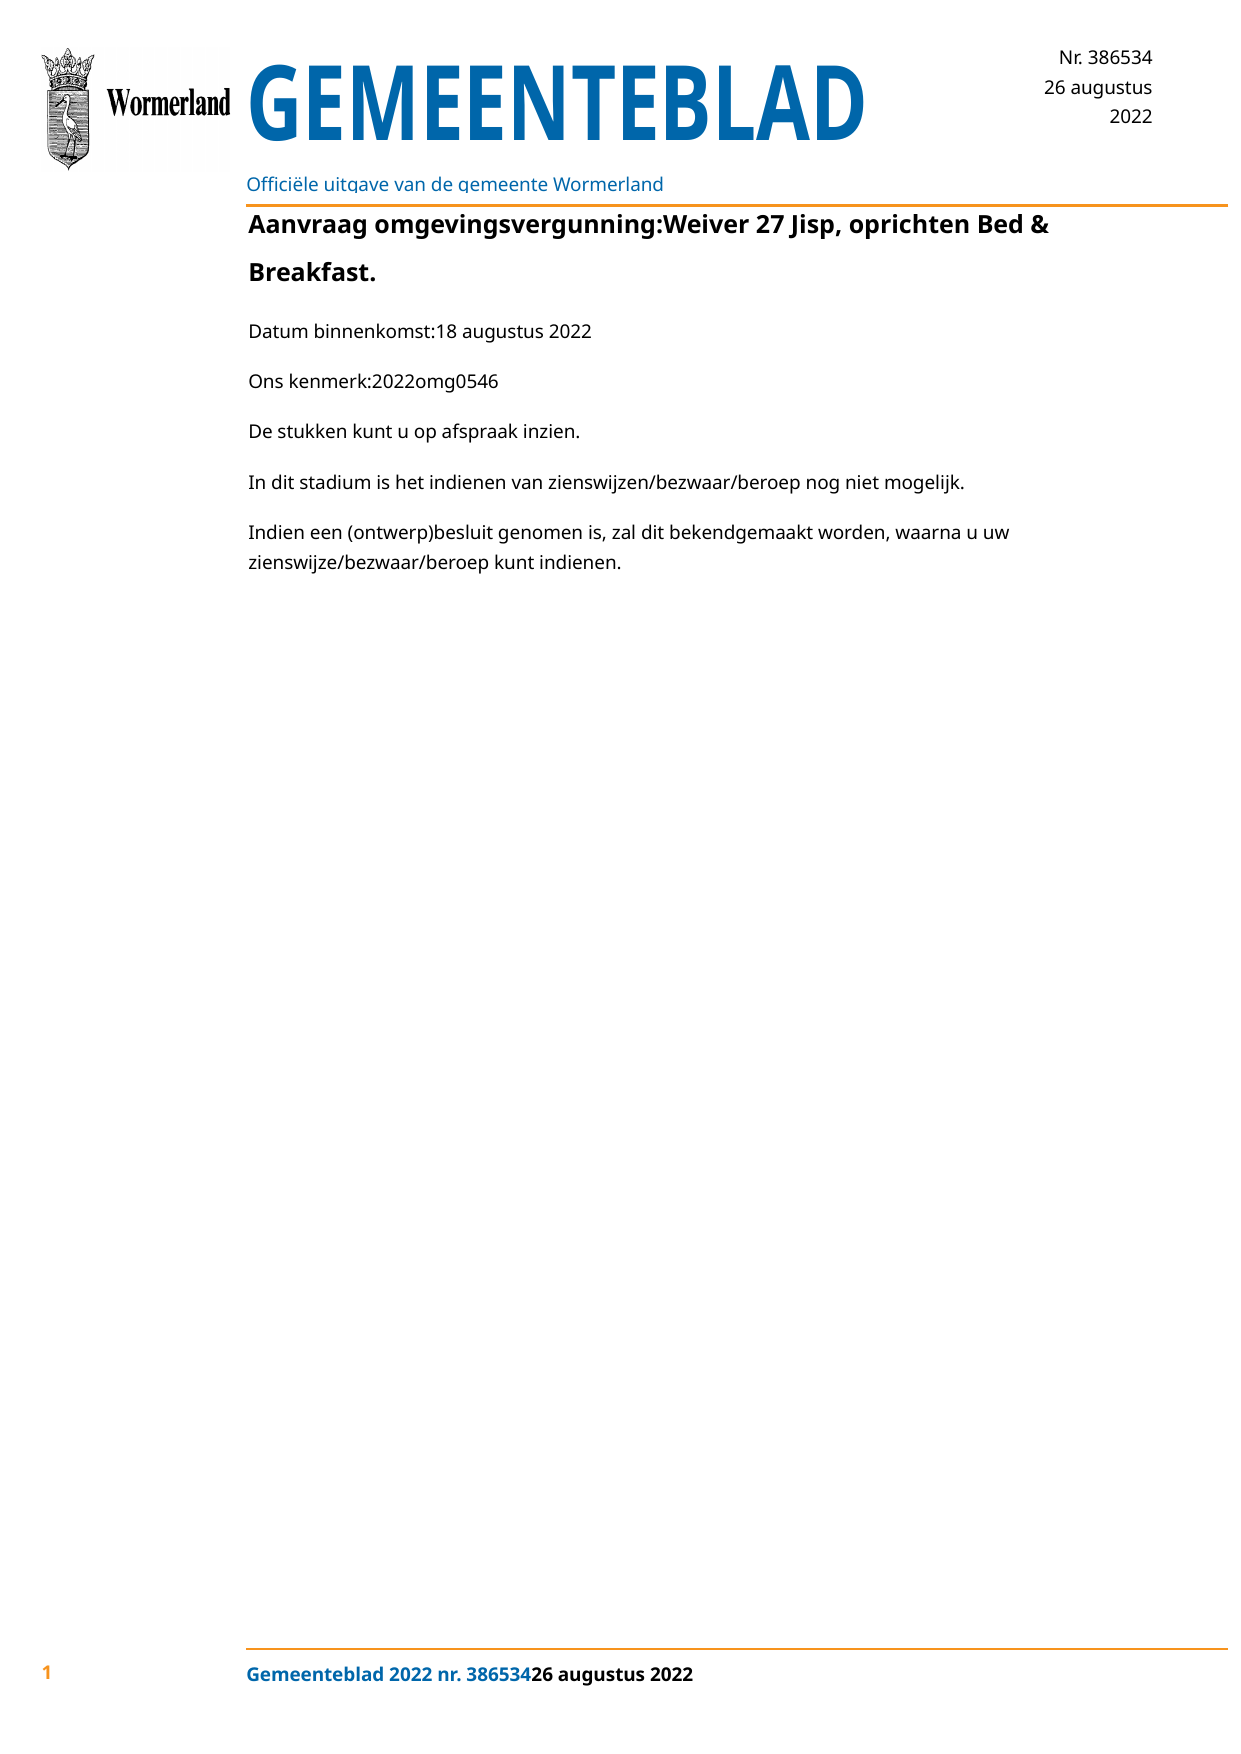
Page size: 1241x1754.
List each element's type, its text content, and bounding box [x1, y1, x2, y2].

text Indien een (ontwerp)besluit genomen is, zal dit bekendgemaakt worden, waarna u uw zienswijze/bezwaar/beroep kunt indienen. [248, 519, 1152, 575]
text Aanvraag omgevingsvergunning:Weiver 27 Jisp, oprichten Bed & Breakfast. [248, 207, 1152, 288]
text In dit stadium is het indienen van zienswijzen/bezwaar/beroep nog niet mogelijk. [248, 469, 1152, 495]
text Ons kenmerk:2022omg0546 [248, 368, 1152, 394]
text Datum binnenkomst:18 augustus 2022 [248, 318, 1152, 344]
text De stukken kunt u op afspraak inzien. [248, 419, 1152, 444]
picture [41, 47, 231, 172]
